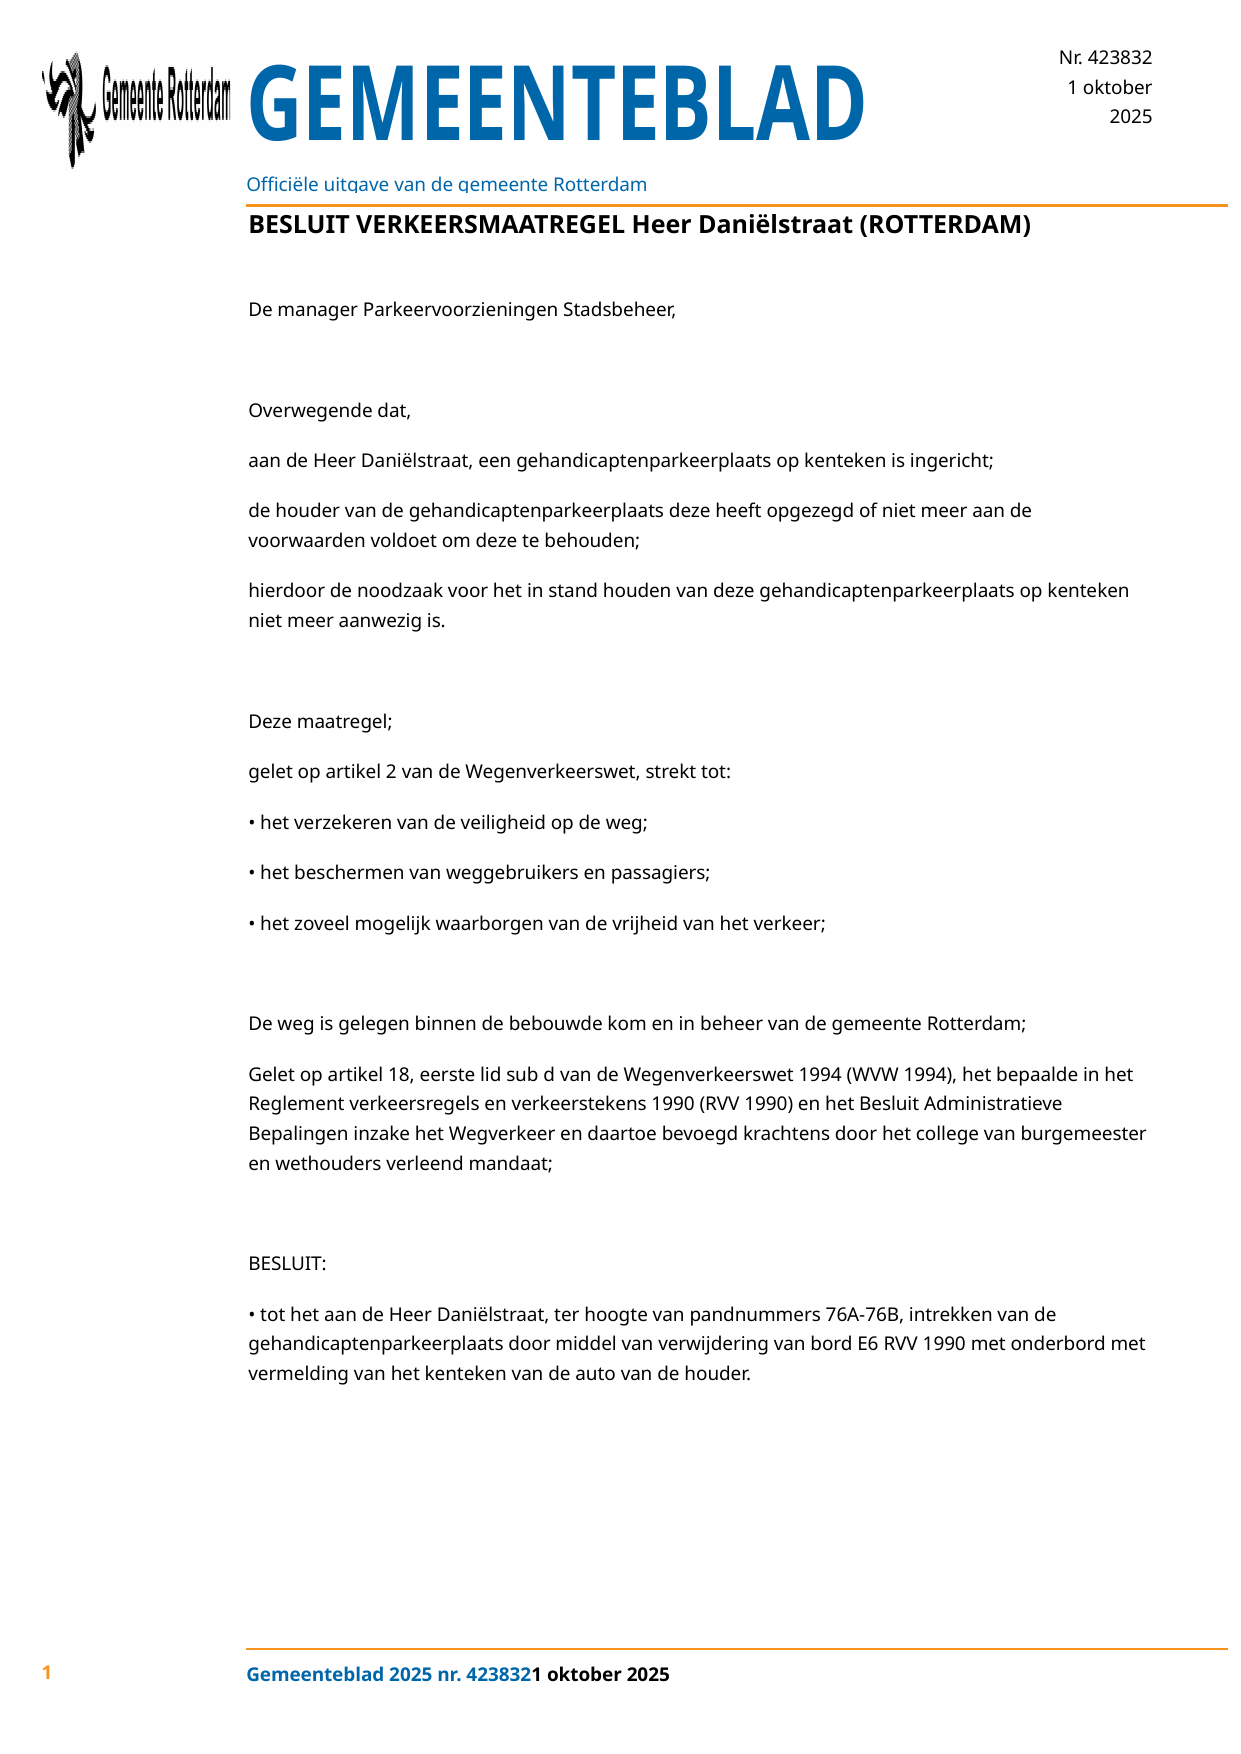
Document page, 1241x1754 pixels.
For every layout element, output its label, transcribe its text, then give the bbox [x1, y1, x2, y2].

text aan de Heer Daniëlstraat, een gehandicaptenparkeerplaats op kenteken is ingericht; [248, 447, 1152, 473]
text • het verzekeren van de veiligheid op de weg; [248, 809, 1152, 835]
text De manager Parkeervoorzieningen Stadsbeheer, [248, 296, 1152, 322]
text BESLUIT: [248, 1251, 1152, 1276]
text gelet op artikel 2 van de Wegenverkeerswet, strekt tot: [248, 758, 1152, 784]
picture [41, 47, 231, 172]
text Deze maatregel; [248, 708, 1152, 734]
text hierdoor de noodzaak voor het in stand houden van deze gehandicaptenparkeerplaats op kenteken niet meer aanwezig is. [248, 578, 1152, 633]
text • het zoveel mogelijk waarborgen van de vrijheid van het verkeer; [248, 910, 1152, 936]
text Overwegende dat, [248, 397, 1152, 423]
text De weg is gelegen binnen de bebouwde kom en in beheer van de gemeente Rotterdam; [248, 1011, 1152, 1036]
text BESLUIT VERKEERSMAATREGEL Heer Daniëlstraat (ROTTERDAM) [248, 207, 1152, 241]
text de houder van de gehandicaptenparkeerplaats deze heeft opgezegd of niet meer aan de voorwaarden voldoet om deze te behouden; [248, 498, 1152, 553]
text • het beschermen van weggebruikers en passagiers; [248, 859, 1152, 885]
text • tot het aan de Heer Daniëlstraat, ter hoogte van pandnummers 76A-76B, intrekken van de gehandicaptenparkeerplaats door middel van verwijdering van bord E6 RVV 1990 met onderbord met vermelding van het kenteken van de auto van de houder. [248, 1301, 1152, 1386]
text Gelet op artikel 18, eerste lid sub d van de Wegenverkeerswet 1994 (WVW 1994), het bepaalde in het Reglement verkeersregels en verkeerstekens 1990 (RVV 1990) en het Besluit Administratieve Bepalingen inzake het Wegverkeer en daartoe bevoegd krachtens door het college van burgemeester en wethouders verleend mandaat; [248, 1061, 1152, 1176]
